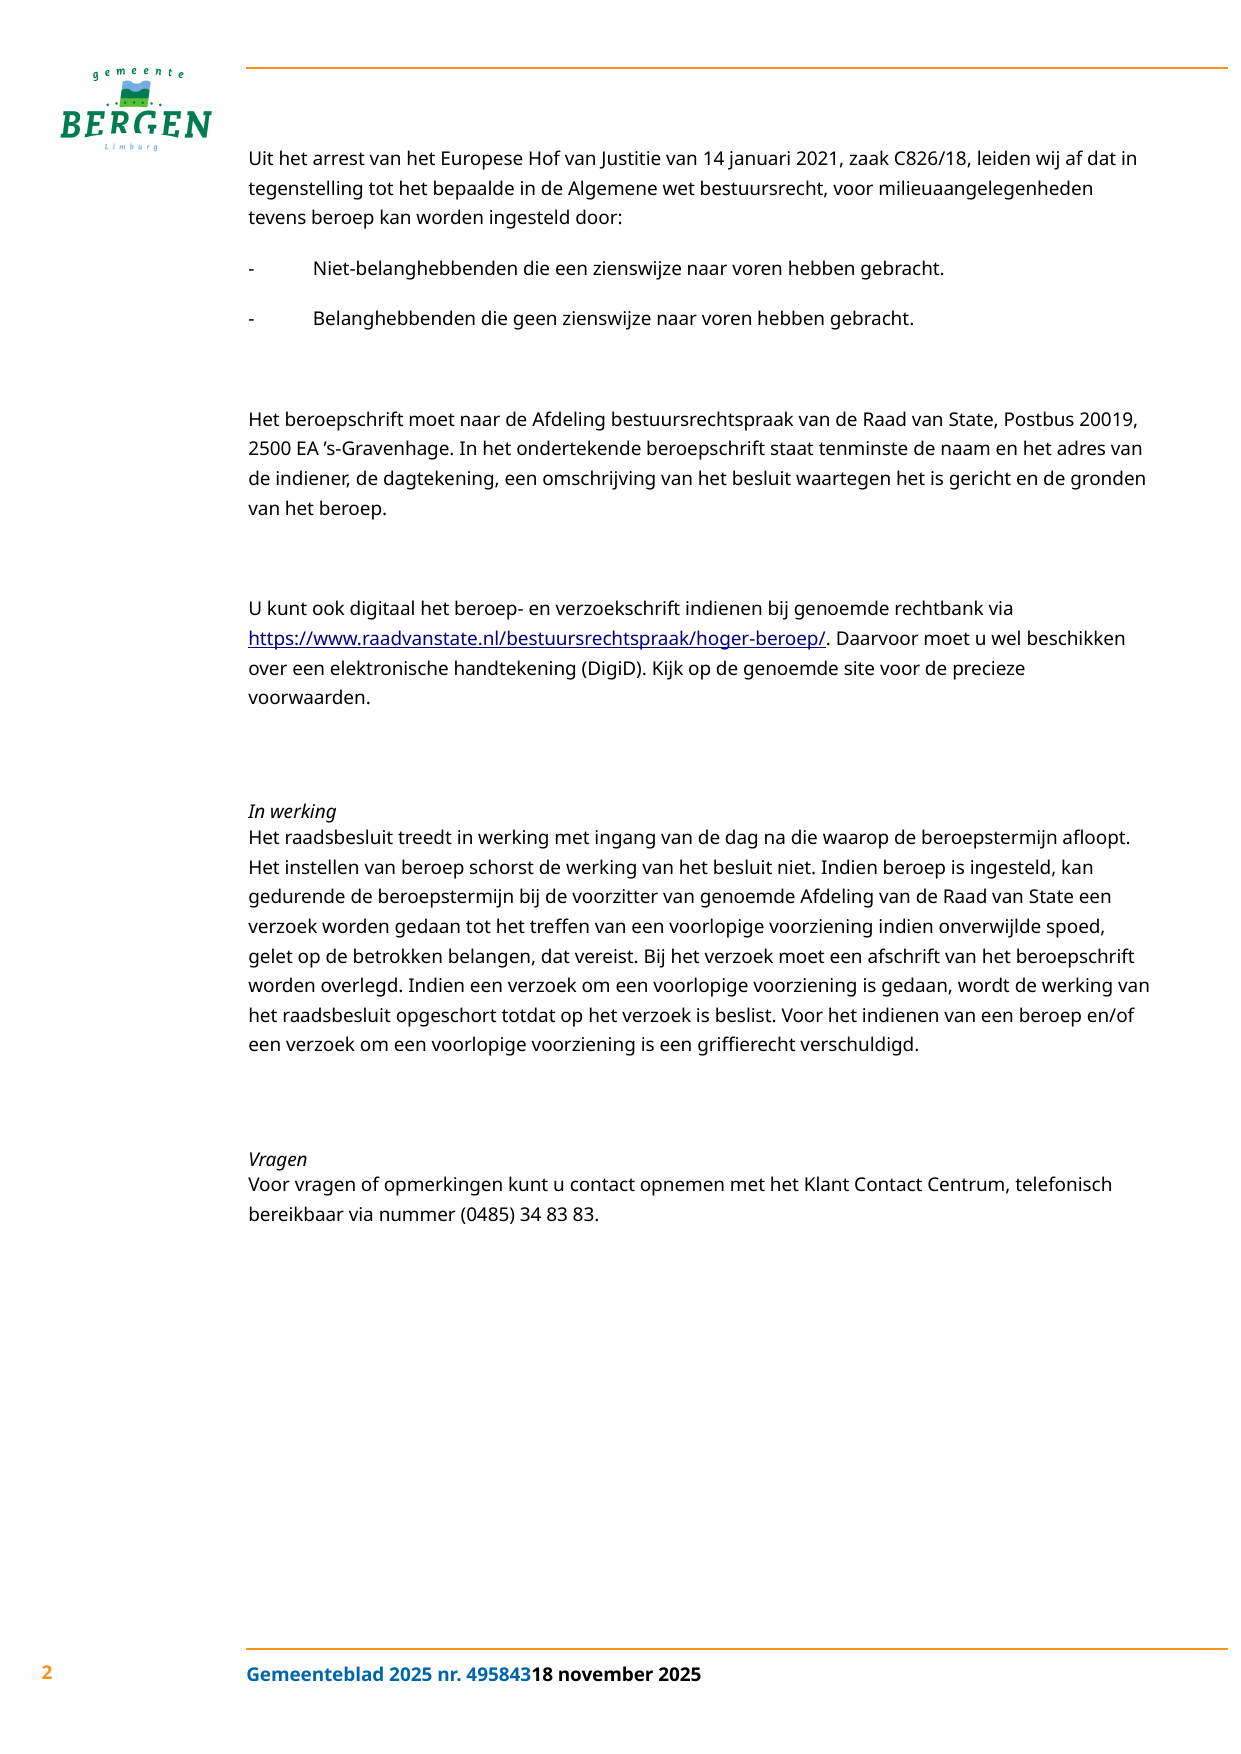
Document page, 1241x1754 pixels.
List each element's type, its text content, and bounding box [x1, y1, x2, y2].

text Voor vragen of opmerkingen kunt u contact opnemen met het Klant Contact Centrum, telefonisch bereikbaar via nummer (0485) 34 83 83. [248, 1172, 1152, 1227]
picture [41, 47, 231, 172]
text - Belanghebbenden die geen zienswijze naar voren hebben gebracht. [248, 305, 1152, 331]
text Het beroepschrift moet naar de Afdeling bestuursrechtspraak van de Raad van State, Postbus 20019, 2500 EA ’s-Gravenhage. In het ondertekende beroepschrift staat tenminste de naam en het adres van de indiener, de dagtekening, een omschrijving van het besluit waartegen het is gericht en de gronden van het beroep. [248, 406, 1152, 521]
text In werking [248, 799, 1152, 824]
text - Niet-belanghebbenden die een zienswijze naar voren hebben gebracht. [248, 255, 1152, 281]
text Vragen [248, 1146, 1152, 1172]
text Het raadsbesluit treedt in werking met ingang van de dag na die waarop de beroepstermijn afloopt. Het instellen van beroep schorst de werking van het besluit niet. Indien beroep is ingesteld, kan gedurende de beroepstermijn bij de voorzitter van genoemde Afdeling van de Raad van State een verzoek worden gedaan tot het treffen van een voorlopige voorziening indien onverwijlde spoed, gelet op de betrokken belangen, dat vereist. Bij het verzoek moet een afschrift van het beroepschrift worden overlegd. Indien een verzoek om een voorlopige voorziening is gedaan, wordt de werking van het raadsbesluit opgeschort totdat op het verzoek is beslist. Voor het indienen van een beroep en/of een verzoek om een voorlopige voorziening is een griffierecht verschuldigd. [248, 824, 1152, 1057]
text Uit het arrest van het Europese Hof van Justitie van 14 januari 2021, zaak C826/18, leiden wij af dat in tegenstelling tot het bepaalde in de Algemene wet bestuursrecht, voor milieuaangelegenheden tevens beroep kan worden ingesteld door: [248, 145, 1152, 230]
text U kunt ook digitaal het beroep- en verzoekschrift indienen bij genoemde rechtbank via https://www.raadvanstate.nl/bestuursrechtspraak/hoger-beroep/. Daarvoor moet u wel beschikken over een elektronische handtekening (DigiD). Kijk op de genoemde site voor de precieze voorwaarden. [248, 596, 1152, 710]
